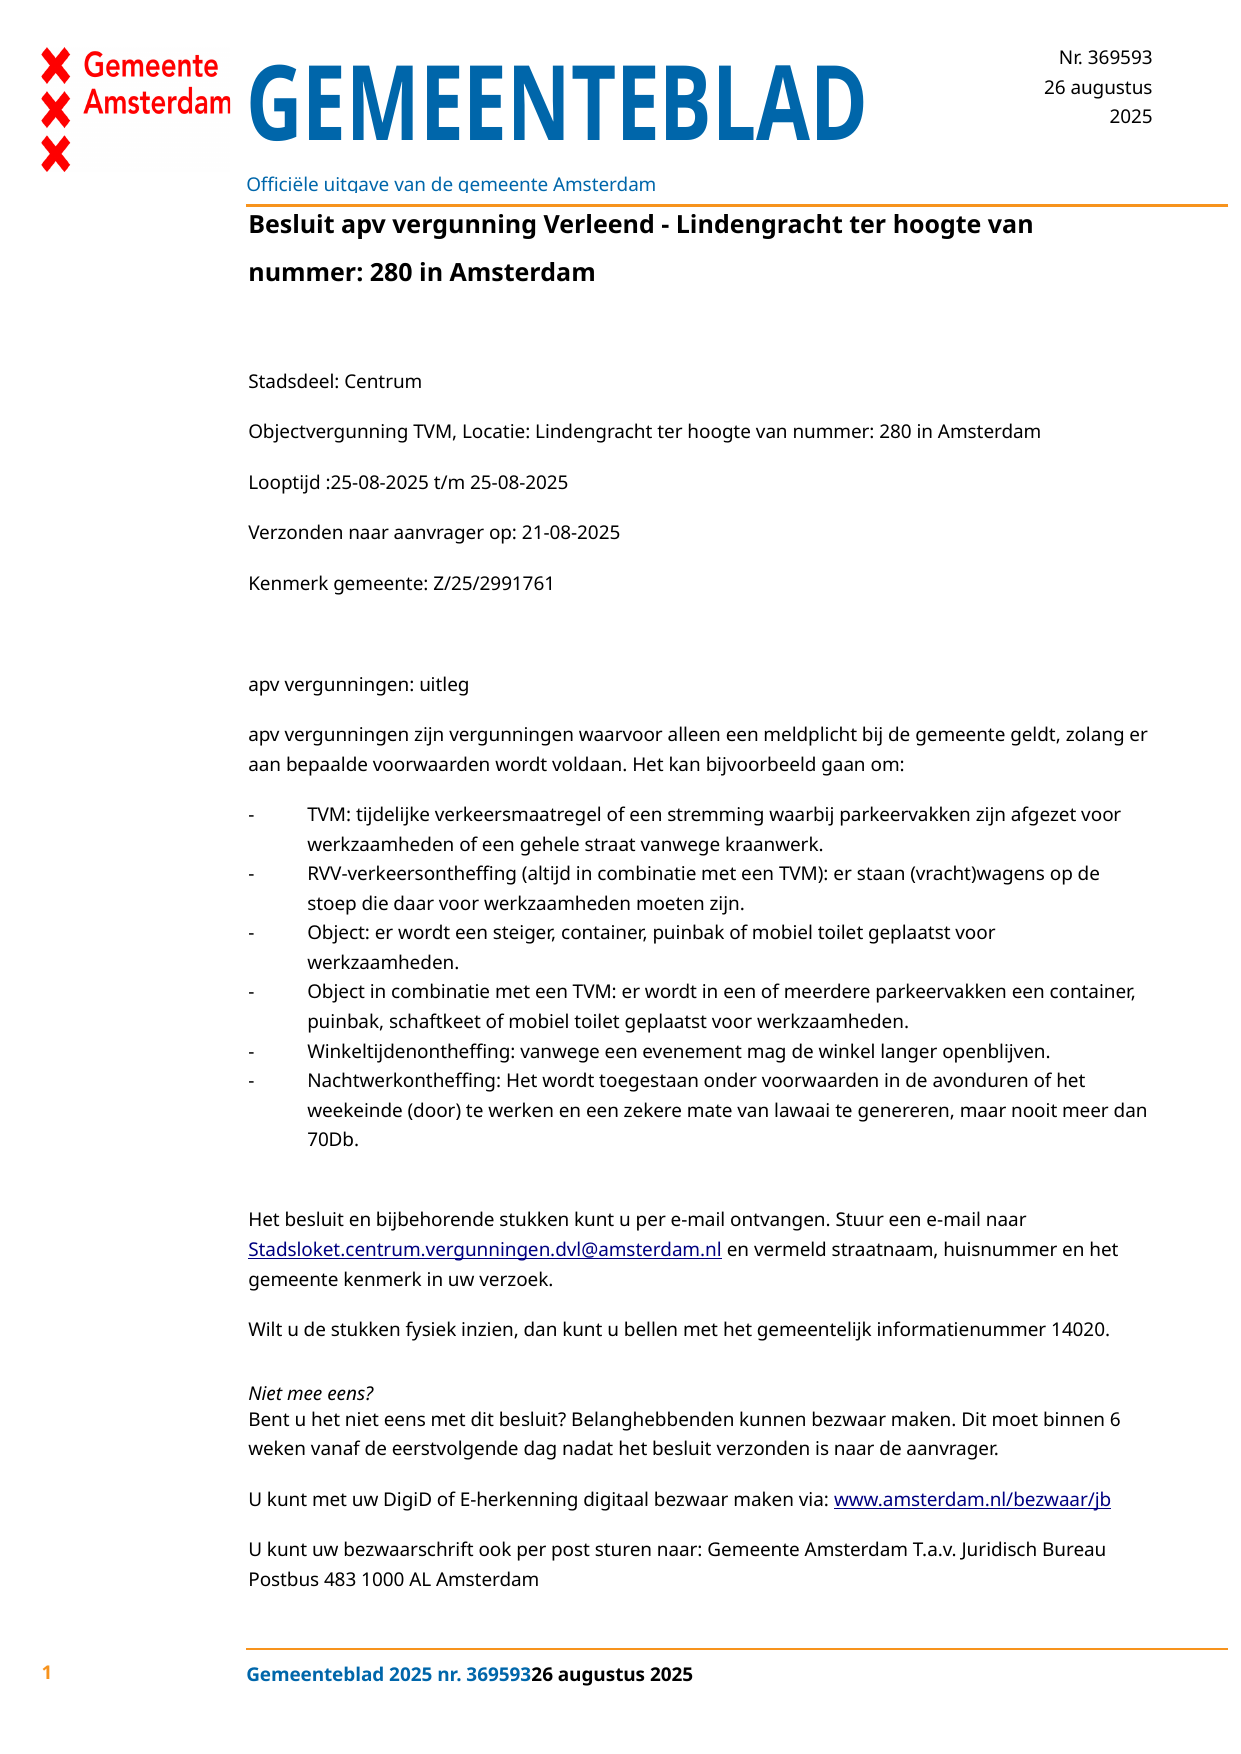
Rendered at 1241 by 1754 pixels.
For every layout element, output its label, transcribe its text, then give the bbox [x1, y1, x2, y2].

text apv vergunningen zijn vergunningen waarvoor alleen een meldplicht bij de gemeente geldt, zolang er aan bepaalde voorwaarden wordt voldaan. Het kan bijvoorbeeld gaan om: [248, 721, 1152, 777]
text Kenmerk gemeente: Z/25/2991761 [248, 570, 1152, 596]
list TVM: tijdelijke verkeersmaatregel of een stremming waarbij parkeervakken zijn afgezet voor werkzaamheden of een gehele straat vanwege kraanwerk. [248, 801, 1152, 857]
list Winkeltijdenontheffing: vanwege een evenement mag de winkel langer openblijven. [248, 1038, 1152, 1064]
list Nachtwerkontheffing: Het wordt toegestaan onder voorwaarden in de avonduren of het weekeinde (door) te werken en een zekere mate van lawaai te genereren, maar nooit meer dan 70Db. [248, 1067, 1152, 1152]
text U kunt uw bezwaarschrift ook per post sturen naar: Gemeente Amsterdam T.a.v. Juridisch Bureau Postbus 483 1000 AL Amsterdam [248, 1536, 1152, 1592]
text Bent u het niet eens met dit besluit? Belanghebbenden kunnen bezwaar maken. Dit moet binnen 6 weken vanaf de eerstvolgende dag nadat het besluit verzonden is naar de aanvrager. [248, 1406, 1152, 1461]
list Object: er wordt een steiger, container, puinbak of mobiel toilet geplaatst voor werkzaamheden. [248, 919, 1152, 975]
picture [41, 47, 231, 172]
text Wilt u de stukken fysiek inzien, dan kunt u bellen met het gemeentelijk informatienummer 14020. [248, 1316, 1152, 1342]
list Object in combinatie met een TVM: er wordt in een of meerdere parkeervakken een container, puinbak, schaftkeet of mobiel toilet geplaatst voor werkzaamheden. [248, 979, 1152, 1034]
text Verzonden naar aanvrager op: 21-08-2025 [248, 519, 1152, 545]
list RVV-verkeersontheffing (altijd in combinatie met een TVM): er staan (vracht)wagens op de stoep die daar voor werkzaamheden moeten zijn. [248, 860, 1152, 916]
text apv vergunningen: uitleg [248, 671, 1152, 697]
text Besluit apv vergunning Verleend - Lindengracht ter hoogte van nummer: 280 in Amsterdam [248, 207, 1152, 288]
text Het besluit en bijbehorende stukken kunt u per e-mail ontvangen. Stuur een e-mail naar Stadsloket.centrum.vergunningen.dvl@amsterdam.nl en vermeld straatnaam, huisnummer en het gemeente kenmerk in uw verzoek. [248, 1207, 1152, 1292]
text U kunt met uw DigiD of E-herkenning digitaal bezwaar maken via: www.amsterdam.nl/bezwaar/jb [248, 1486, 1152, 1512]
text Objectvergunning TVM, Locatie: Lindengracht ter hoogte van nummer: 280 in Amsterdam [248, 419, 1152, 444]
text Niet mee eens? [248, 1380, 1152, 1406]
text Looptijd :25-08-2025 t/m 25-08-2025 [248, 469, 1152, 495]
text Stadsdeel: Centrum [248, 368, 1152, 394]
